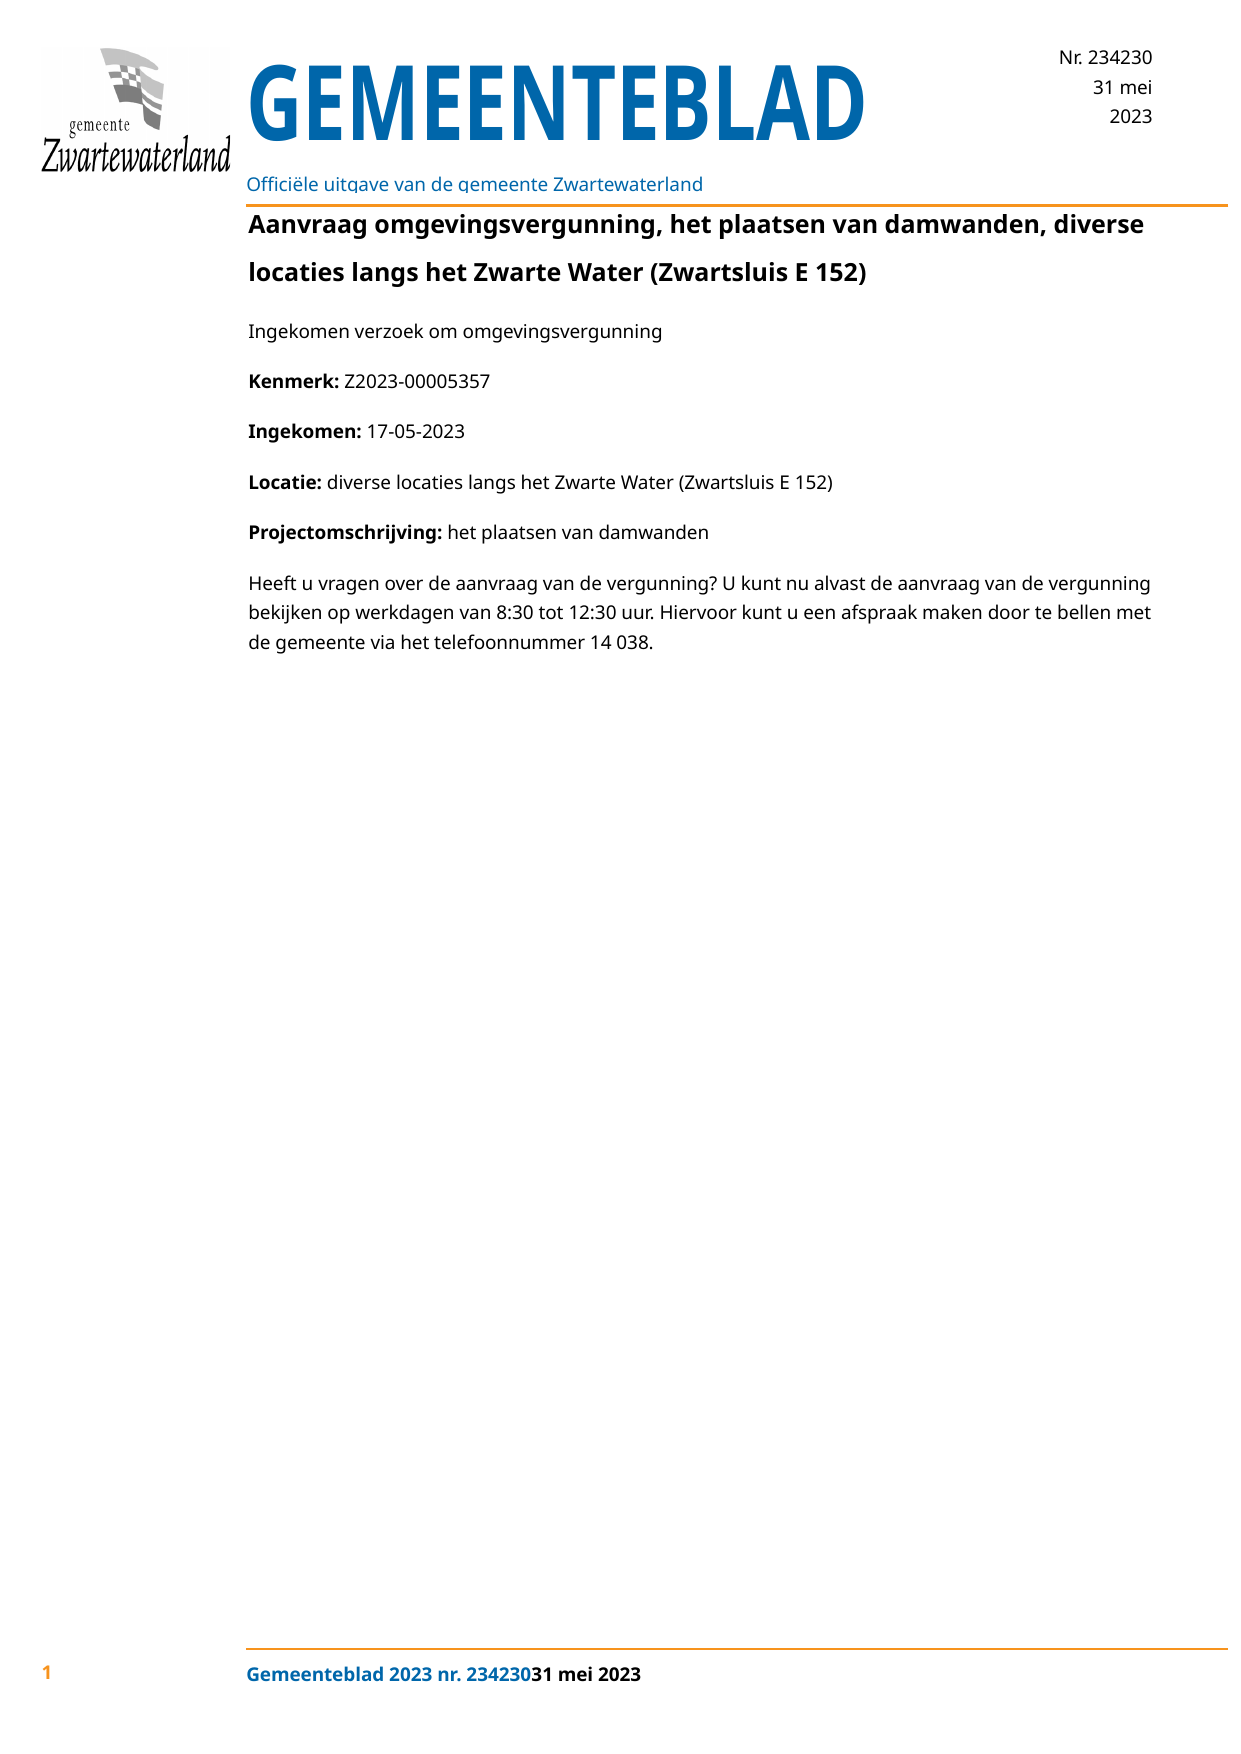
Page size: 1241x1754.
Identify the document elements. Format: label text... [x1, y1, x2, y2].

text Aanvraag omgevingsvergunning, het plaatsen van damwanden, diverse locaties langs het Zwarte Water (Zwartsluis E 152) [248, 207, 1152, 288]
text Projectomschrijving: het plaatsen van damwanden [248, 519, 1152, 545]
text Kenmerk: Z2023-00005357 [248, 368, 1152, 394]
text Ingekomen verzoek om omgevingsvergunning [248, 318, 1152, 344]
text Heeft u vragen over de aanvraag van de vergunning? U kunt nu alvast de aanvraag van de vergunning bekijken op werkdagen van 8:30 tot 12:30 uur. Hiervoor kunt u een afspraak maken door te bellen met de gemeente via het telefoonnummer 14 038. [248, 570, 1152, 655]
picture [41, 47, 231, 172]
text Ingekomen: 17-05-2023 [248, 419, 1152, 444]
text Locatie: diverse locaties langs het Zwarte Water (Zwartsluis E 152) [248, 469, 1152, 495]
